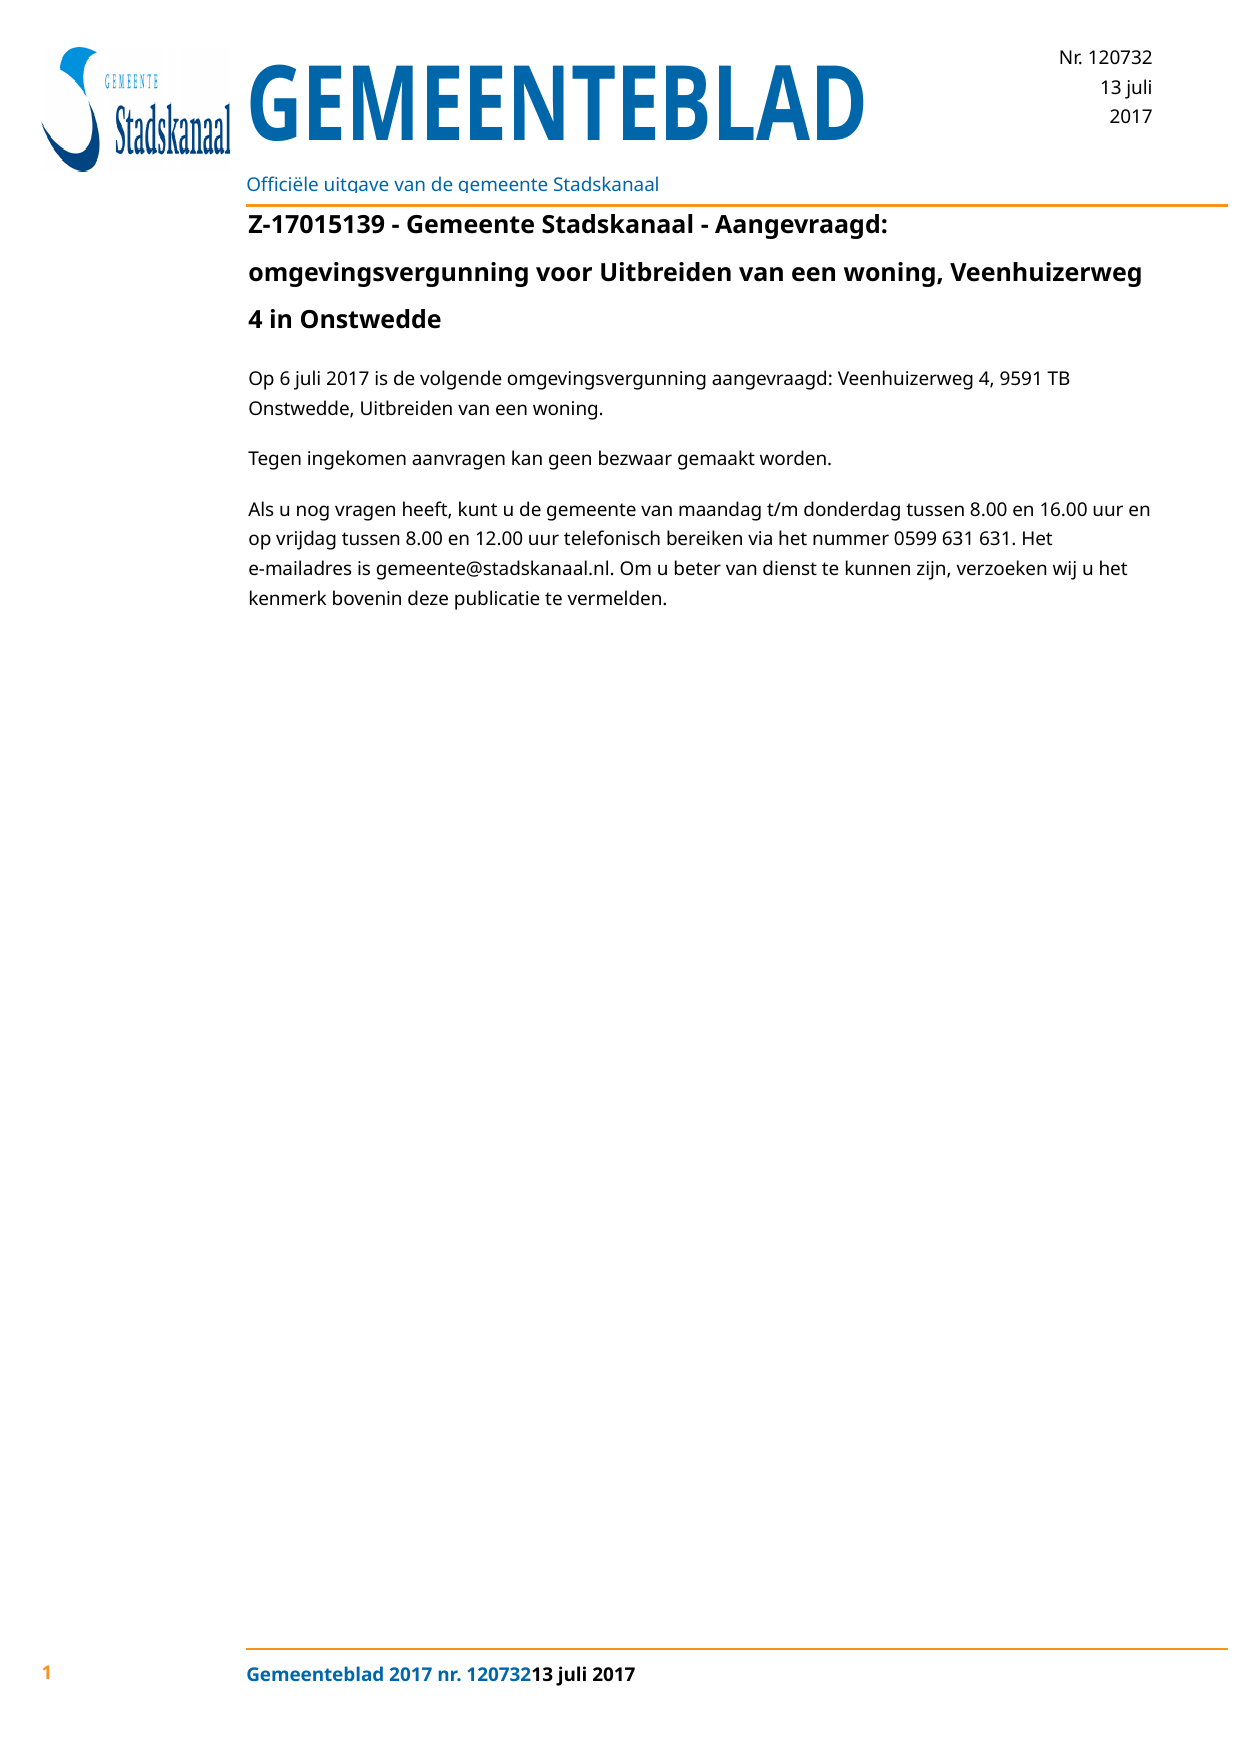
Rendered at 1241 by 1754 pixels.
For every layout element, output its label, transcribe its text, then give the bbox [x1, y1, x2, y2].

text Als u nog vragen heeft, kunt u de gemeente van maandag t/m donderdag tussen 8.00 en 16.00 uur en op vrijdag tussen 8.00 en 12.00 uur telefonisch bereiken via het nummer 0599 631 631. Het e‑mailadres is gemeente@stadskanaal.nl. Om u beter van dienst te kunnen zijn, verzoeken wij u het kenmerk bovenin deze publicatie te vermelden. [248, 496, 1152, 610]
text Op 6 juli 2017 is de volgende omgevingsvergunning aangevraagd: Veenhuizerweg 4, 9591 TB Onstwedde, Uitbreiden van een woning. [248, 366, 1152, 421]
text Tegen ingekomen aanvragen kan geen bezwaar gemaakt worden. [248, 446, 1152, 471]
picture [41, 47, 231, 172]
text Z-17015139 - Gemeente Stadskanaal - Aangevraagd: omgevingsvergunning voor Uitbreiden van een woning, Veenhuizerweg 4 in Onstwedde [248, 207, 1152, 336]
